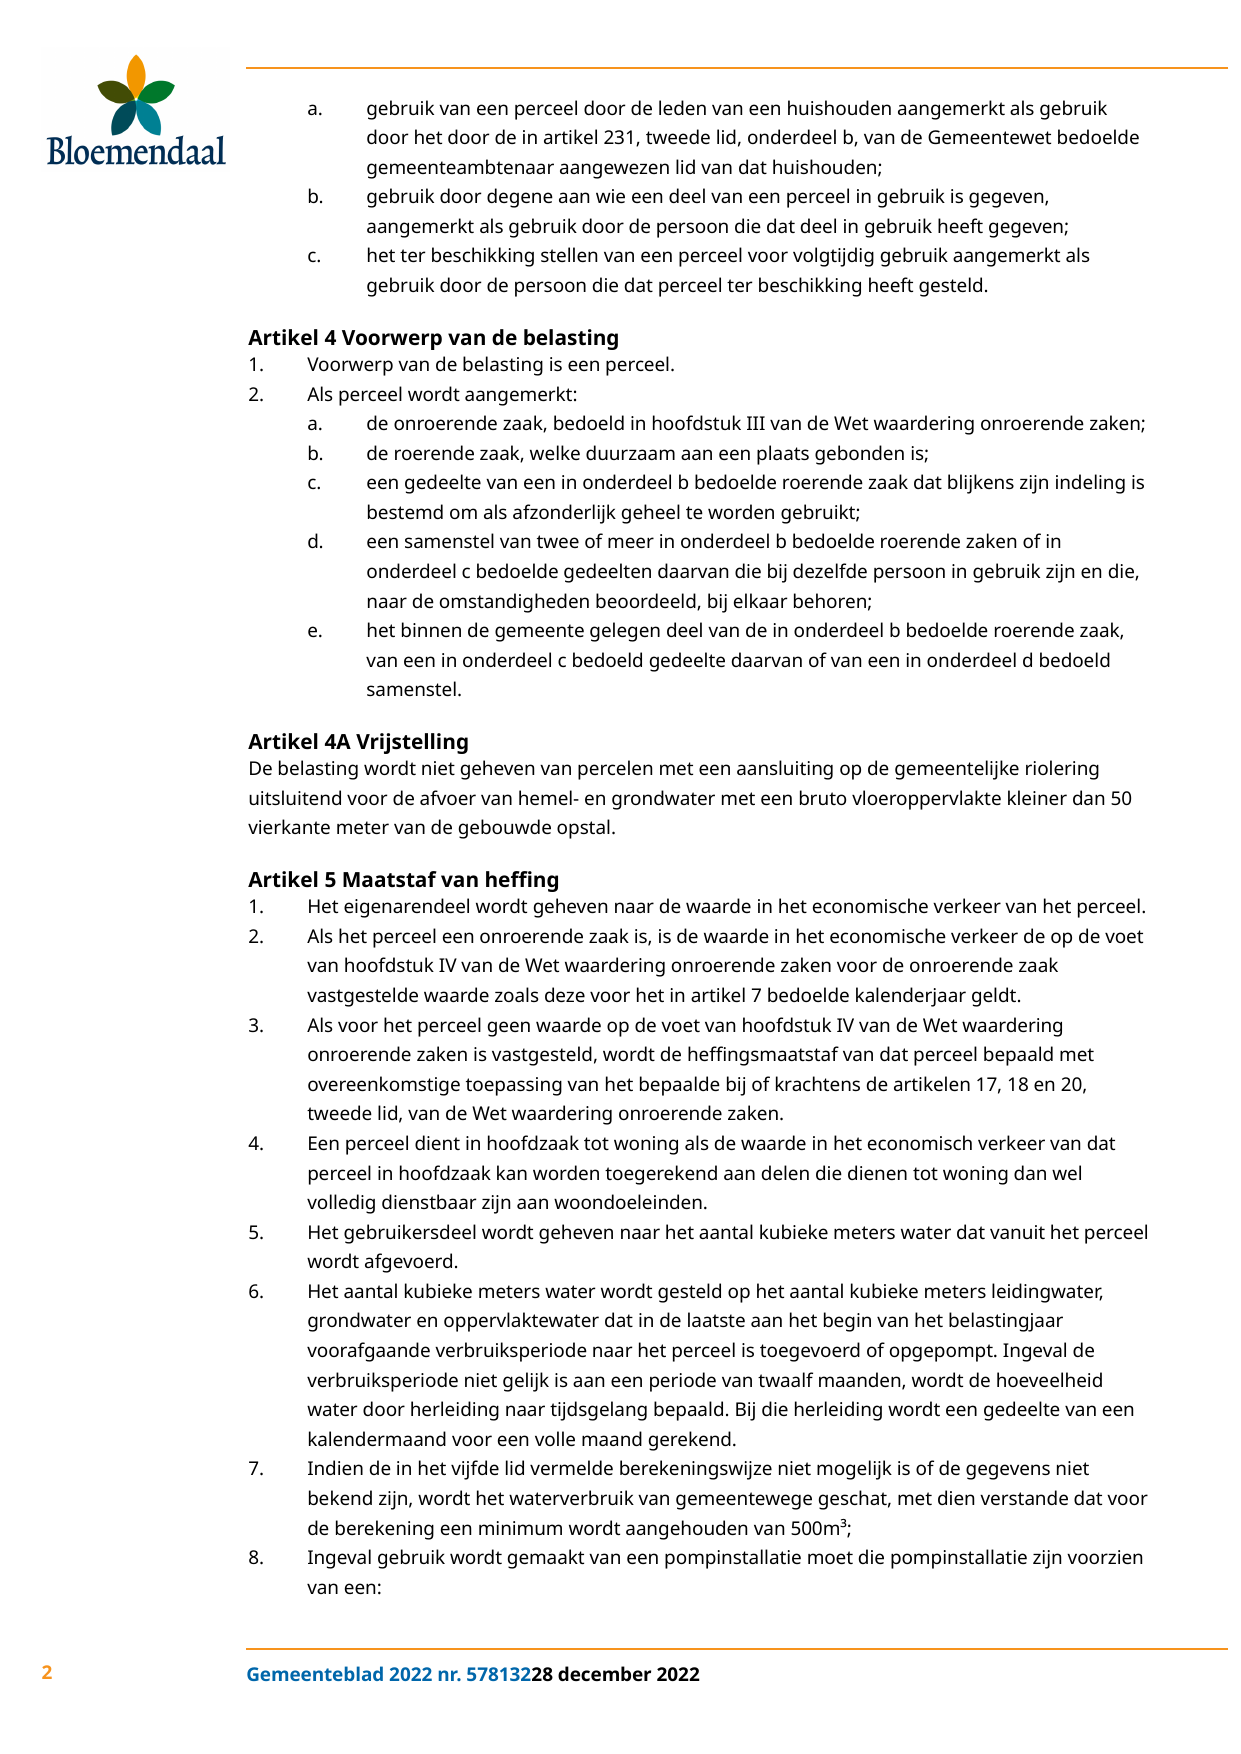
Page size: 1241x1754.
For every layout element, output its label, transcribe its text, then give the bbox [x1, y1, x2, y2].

list een gedeelte van een in onderdeel b bedoelde roerende zaak dat blijkens zijn indeling is bestemd om als afzonderlijk geheel te worden gebruikt; [307, 469, 1152, 525]
text Artikel 5 Maatstaf van heffing [248, 865, 1152, 893]
list gebruik van een perceel door de leden van een huishouden aangemerkt als gebruik door het door de in artikel 231, tweede lid, onderdeel b, van de Gemeentewet bedoelde gemeenteambtenaar aangewezen lid van dat huishouden; [307, 95, 1152, 180]
text Artikel 4 Voorwerp van de belasting [248, 323, 1152, 351]
text Artikel 4A Vrijstelling [248, 727, 1152, 755]
list Het eigenarendeel wordt geheven naar de waarde in het economische verkeer van het perceel. [248, 893, 1152, 919]
list het binnen de gemeente gelegen deel van de in onderdeel b bedoelde roerende zaak, van een in onderdeel c bedoeld gedeelte daarvan of van een in onderdeel d bedoeld samenstel. [307, 617, 1152, 702]
picture [41, 47, 231, 172]
list de roerende zaak, welke duurzaam aan een plaats gebonden is; [307, 440, 1152, 466]
list Het aantal kubieke meters water wordt gesteld op het aantal kubieke meters leidingwater, grondwater en oppervlaktewater dat in de laatste aan het begin van het belastingjaar voorafgaande verbruiksperiode naar het perceel is toegevoerd of opgepompt. Ingeval de verbruiksperiode niet gelijk is aan een periode van twaalf maanden, wordt de hoeveelheid water door herleiding naar tijdsgelang bepaald. Bij die herleiding wordt een gedeelte van een kalendermaand voor een volle maand gerekend. [248, 1278, 1152, 1452]
list Als het perceel een onroerende zaak is, is de waarde in het economische verkeer de op de voet van hoofdstuk IV van de Wet waardering onroerende zaken voor de onroerende zaak vastgestelde waarde zoals deze voor het in artikel 7 bedoelde kalenderjaar geldt. [248, 923, 1152, 1008]
list Het gebruikersdeel wordt geheven naar het aantal kubieke meters water dat vanuit het perceel wordt afgevoerd. [248, 1219, 1152, 1274]
list de onroerende zaak, bedoeld in hoofdstuk III van de Wet waardering onroerende zaken; [307, 410, 1152, 436]
list Indien de in het vijfde lid vermelde berekeningswijze niet mogelijk is of de gegevens niet bekend zijn, wordt het waterverbruik van gemeentewege geschat, met dien verstande dat voor de berekening een minimum wordt aangehouden van 500m³; [248, 1456, 1152, 1540]
text De belasting wordt niet geheven van percelen met een aansluiting op de gemeentelijke riolering uitsluitend voor de afvoer van hemel- en grondwater met een bruto vloeroppervlakte kleiner dan 50 vierkante meter van de gebouwde opstal. [248, 755, 1152, 840]
list Voorwerp van de belasting is een perceel. [248, 351, 1152, 377]
list gebruik door degene aan wie een deel van een perceel in gebruik is gegeven, aangemerkt als gebruik door de persoon die dat deel in gebruik heeft gegeven; [307, 183, 1152, 239]
list Ingeval gebruik wordt gemaakt van een pompinstallatie moet die pompinstallatie zijn voorzien van een: [248, 1544, 1152, 1599]
list een samenstel van twee of meer in onderdeel b bedoelde roerende zaken of in onderdeel c bedoelde gedeelten daarvan die bij dezelfde persoon in gebruik zijn en die, naar de omstandigheden beoordeeld, bij elkaar behoren; [307, 529, 1152, 613]
list het ter beschikking stellen van een perceel voor volgtijdig gebruik aangemerkt als gebruik door de persoon die dat perceel ter beschikking heeft gesteld. [307, 243, 1152, 298]
list Een perceel dient in hoofdzaak tot woning als de waarde in het economisch verkeer van dat perceel in hoofdzaak kan worden toegerekend aan delen die dienen tot woning dan wel volledig dienstbaar zijn aan woondoeleinden. [248, 1130, 1152, 1215]
list Als perceel wordt aangemerkt: [248, 381, 1152, 406]
list Als voor het perceel geen waarde op de voet van hoofdstuk IV van de Wet waardering onroerende zaken is vastgesteld, wordt de heffingsmaatstaf van dat perceel bepaald met overeenkomstige toepassing van het bepaalde bij of krachtens de artikelen 17, 18 en 20, tweede lid, van de Wet waardering onroerende zaken. [248, 1012, 1152, 1126]
